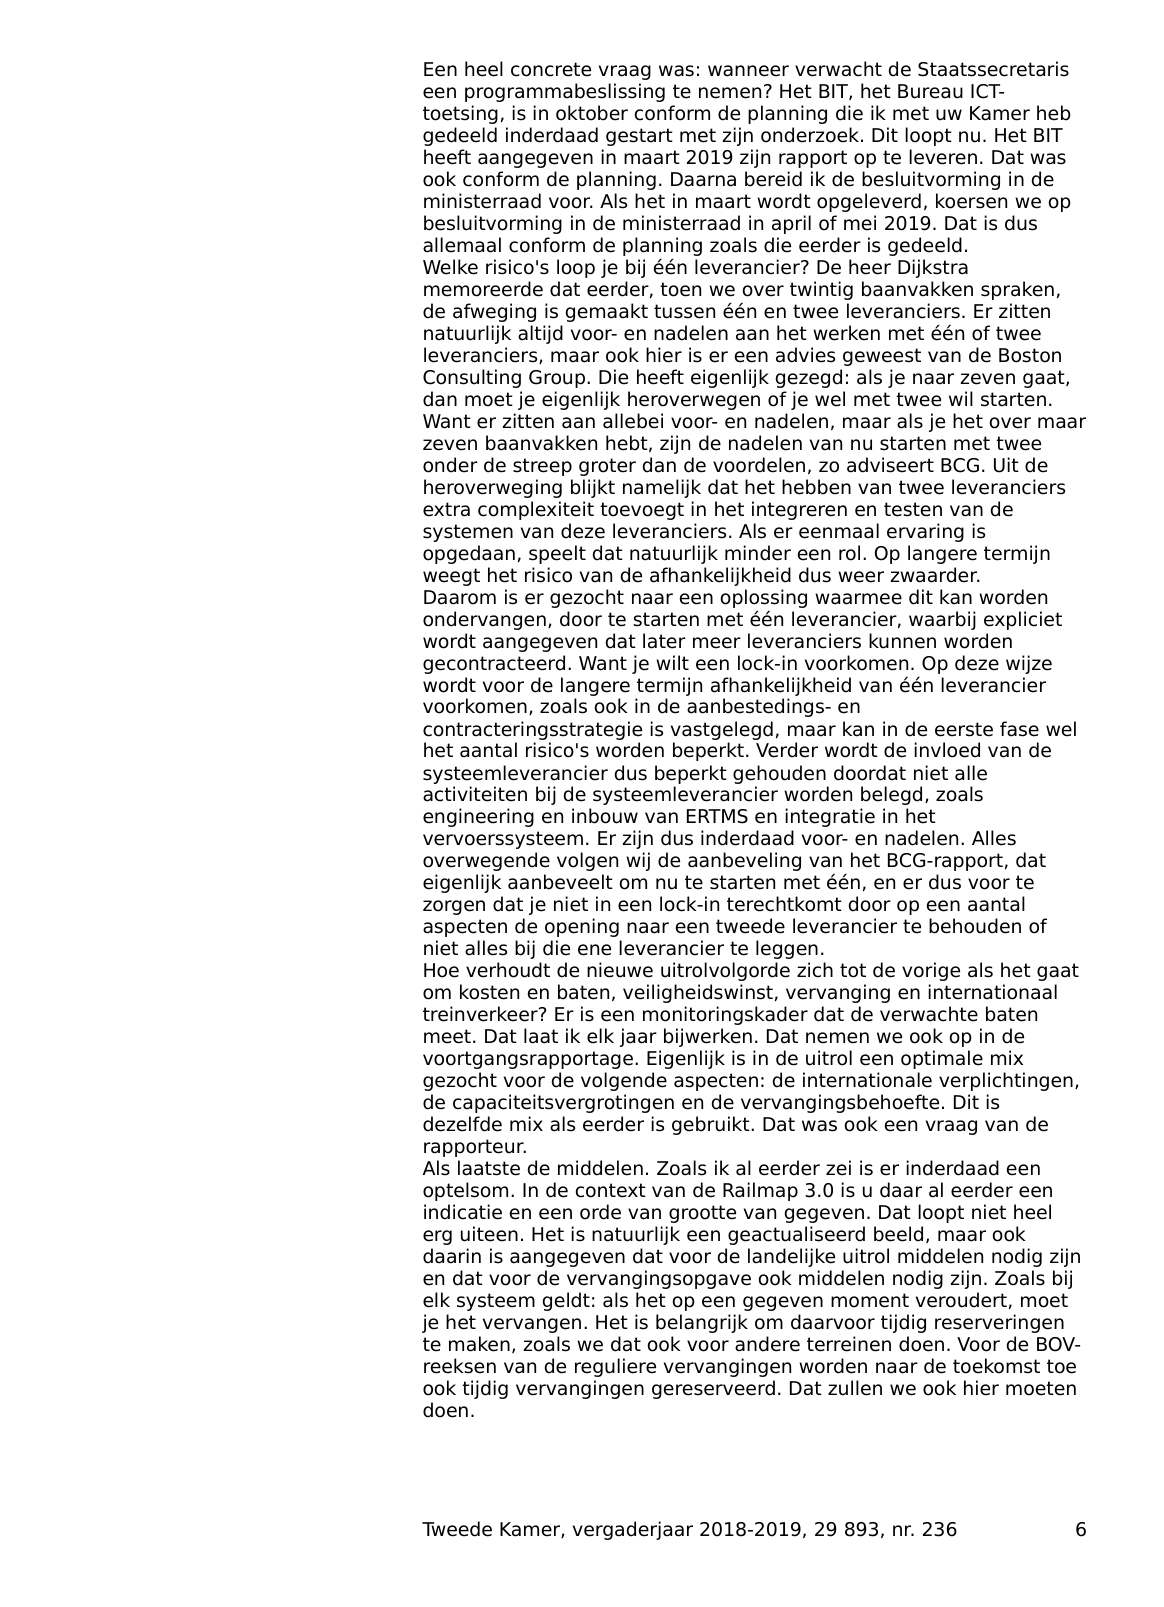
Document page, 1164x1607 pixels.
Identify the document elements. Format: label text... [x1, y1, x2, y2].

text Als laatste de middelen. Zoals ik al eerder zei is er inderdaad een optelsom. In de context van de Railmap 3.0 is u daar al eerder een indicatie en een orde van grootte van gegeven. Dat loopt niet heel erg uiteen. Het is natuurlijk een geactualiseerd beeld, maar ook daarin is aangegeven dat voor de landelijke uitrol middelen nodig zijn en dat voor de vervangingsopgave ook middelen nodig zijn. Zoals bij elk systeem geldt: als het op een gegeven moment veroudert, moet je het vervangen. Het is belangrijk om daarvoor tijdig reserveringen te maken, zoals we dat ook voor andere terreinen doen. Voor de BOV-reeksen van de reguliere vervangingen worden naar de toekomst toe ook tijdig vervangingen gereserveerd. Dat zullen we ook hier moeten doen. [422, 1158, 1087, 1422]
text Hoe verhoudt de nieuwe uitrolvolgorde zich tot de vorige als het gaat om kosten en baten, veiligheidswinst, vervanging en internationaal treinverkeer? Er is een monitoringskader dat de verwachte baten meet. Dat laat ik elk jaar bijwerken. Dat nemen we ook op in de voortgangsrapportage. Eigenlijk is in de uitrol een optimale mix gezocht voor de volgende aspecten: de internationale verplichtingen, de capaciteitsvergrotingen en de vervangingsbehoefte. Dit is dezelfde mix als eerder is gebruikt. Dat was ook een vraag van de rapporteur. [422, 960, 1087, 1158]
text Een heel concrete vraag was: wanneer verwacht de Staatssecretaris een programmabeslissing te nemen? Het BIT, het Bureau ICT-toetsing, is in oktober conform de planning die ik met uw Kamer heb gedeeld inderdaad gestart met zijn onderzoek. Dit loopt nu. Het BIT heeft aangegeven in maart 2019 zijn rapport op te leveren. Dat was ook conform de planning. Daarna bereid ik de besluitvorming in de ministerraad voor. Als het in maart wordt opgeleverd, koersen we op besluitvorming in de ministerraad in april of mei 2019. Dat is dus allemaal conform de planning zoals die eerder is gedeeld. [422, 59, 1087, 257]
text Daarom is er gezocht naar een oplossing waarmee dit kan worden ondervangen, door te starten met één leverancier, waarbij expliciet wordt aangegeven dat later meer leveranciers kunnen worden gecontracteerd. Want je wilt een lock-in voorkomen. Op deze wijze wordt voor de langere termijn afhankelijkheid van één leverancier voorkomen, zoals ook in de aanbestedings- en contracteringsstrategie is vastgelegd, maar kan in de eerste fase wel het aantal risico's worden beperkt. Verder wordt de invloed van de systeemleverancier dus beperkt gehouden doordat niet alle activiteiten bij de systeemleverancier worden belegd, zoals engineering en inbouw van ERTMS en integratie in het vervoerssysteem. Er zijn dus inderdaad voor- en nadelen. Alles overwegende volgen wij de aanbeveling van het BCG-rapport, dat eigenlijk aanbeveelt om nu te starten met één, en er dus voor te zorgen dat je niet in een lock-in terechtkomt door op een aantal aspecten de opening naar een tweede leverancier te behouden of niet alles bij die ene leverancier te leggen. [422, 587, 1087, 960]
text Welke risico's loop je bij één leverancier? De heer Dijkstra memoreerde dat eerder, toen we over twintig baanvakken spraken, de afweging is gemaakt tussen één en twee leveranciers. Er zitten natuurlijk altijd voor- en nadelen aan het werken met één of twee leveranciers, maar ook hier is er een advies geweest van de Boston Consulting Group. Die heeft eigenlijk gezegd: als je naar zeven gaat, dan moet je eigenlijk heroverwegen of je wel met twee wil starten. Want er zitten aan allebei voor- en nadelen, maar als je het over maar zeven baanvakken hebt, zijn de nadelen van nu starten met twee onder de streep groter dan de voordelen, zo adviseert BCG. Uit de heroverweging blijkt namelijk dat het hebben van twee leveranciers extra complexiteit toevoegt in het integreren en testen van de systemen van deze leveranciers. Als er eenmaal ervaring is opgedaan, speelt dat natuurlijk minder een rol. Op langere termijn weegt het risico van de afhankelijkheid dus weer zwaarder. [422, 257, 1087, 587]
